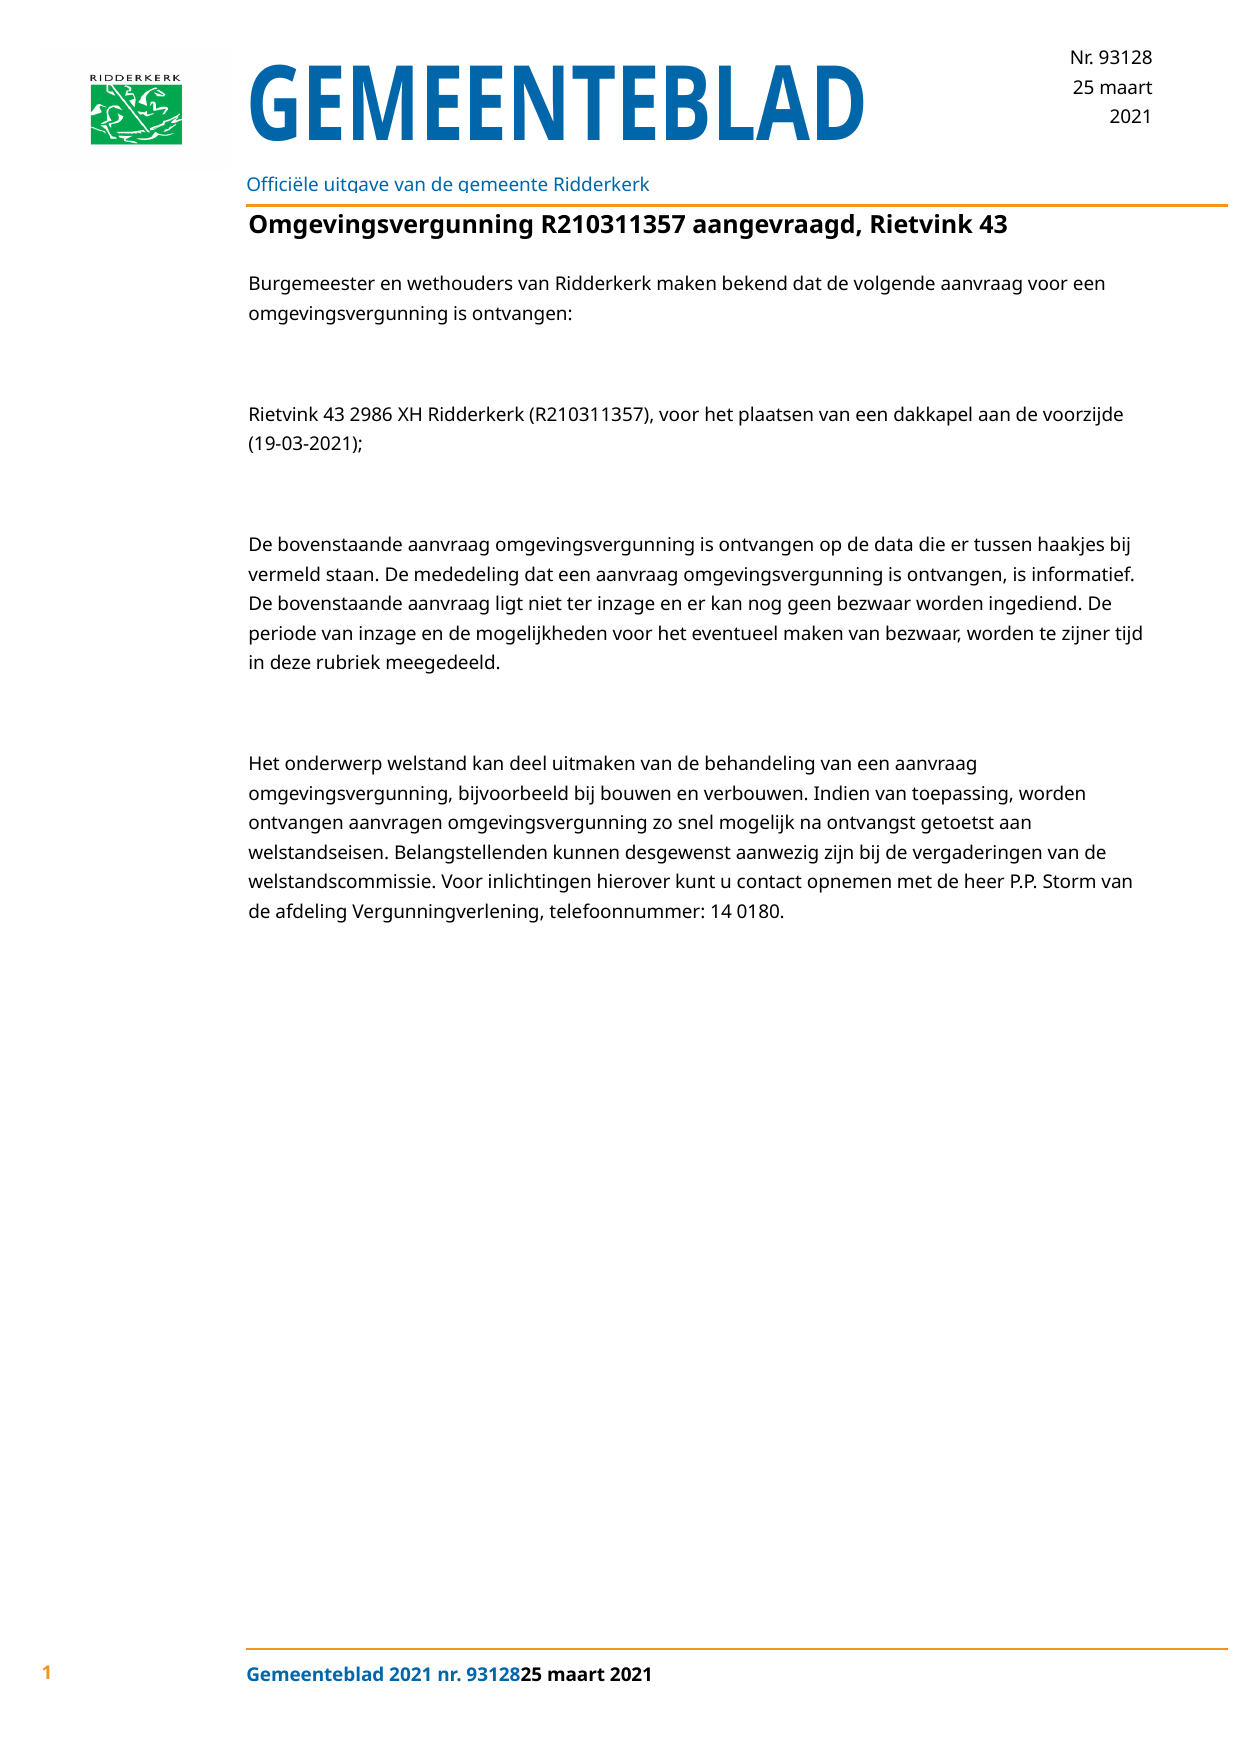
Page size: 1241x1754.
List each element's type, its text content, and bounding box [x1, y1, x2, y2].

picture [41, 47, 231, 172]
text De bovenstaande aanvraag omgevingsvergunning is ontvangen op de data die er tussen haakjes bij vermeld staan. De mededeling dat een aanvraag omgevingsvergunning is ontvangen, is informatief. De bovenstaande aanvraag ligt niet ter inzage en er kan nog geen bezwaar worden ingediend. De periode van inzage en de mogelijkheden voor het eventueel maken van bezwaar, worden te zijner tijd in deze rubriek meegedeeld. [248, 531, 1152, 675]
text Het onderwerp welstand kan deel uitmaken van de behandeling van een aanvraag omgevingsvergunning, bijvoorbeeld bij bouwen en verbouwen. Indien van toepassing, worden ontvangen aanvragen omgevingsvergunning zo snel mogelijk na ontvangst getoetst aan welstandseisen. Belangstellenden kunnen desgewenst aanwezig zijn bij de vergaderingen van de welstandscommissie. Voor inlichtingen hierover kunt u contact opnemen met de heer P.P. Storm van de afdeling Vergunningverlening, telefoonnummer: 14 0180. [248, 750, 1152, 924]
text Omgevingsvergunning R210311357 aangevraagd, Rietvink 43 [248, 207, 1152, 241]
text Rietvink 43 2986 XH Ridderkerk (R210311357), voor het plaatsen van een dakkapel aan de voorzijde (19-03-2021); [248, 401, 1152, 456]
text Burgemeester en wethouders van Ridderkerk maken bekend dat de volgende aanvraag voor een omgevingsvergunning is ontvangen: [248, 270, 1152, 326]
